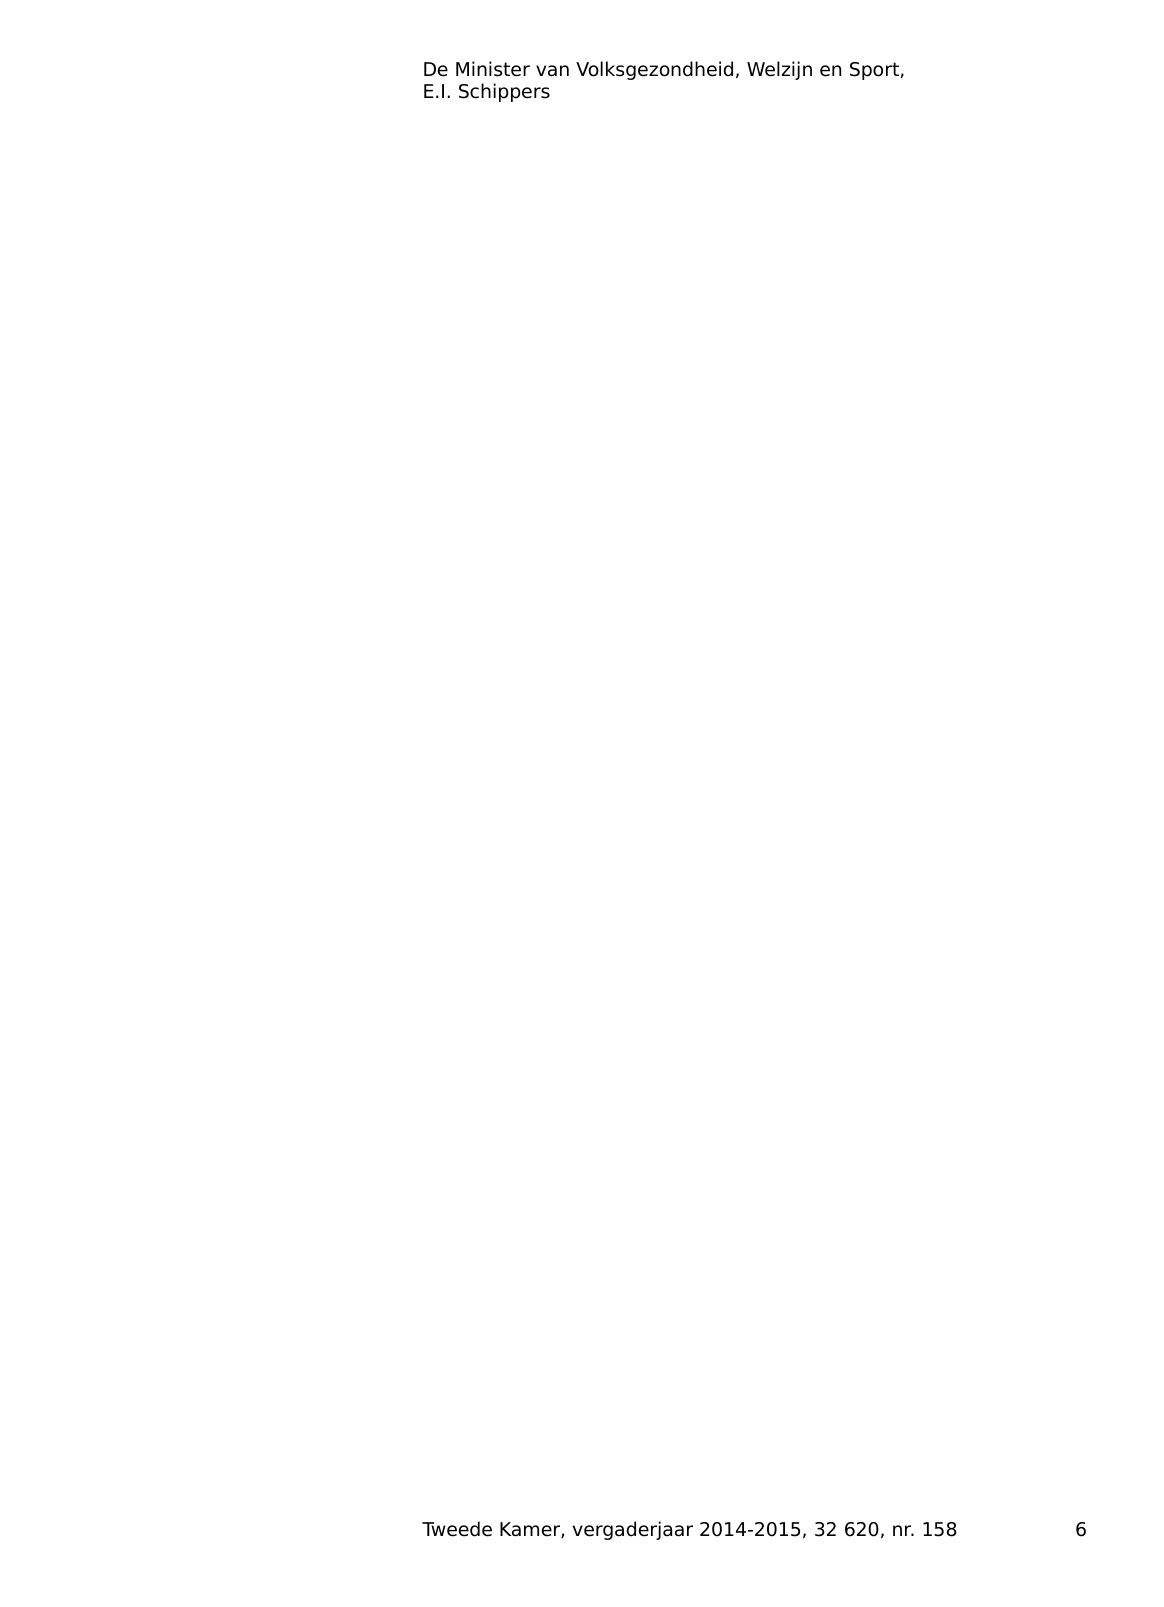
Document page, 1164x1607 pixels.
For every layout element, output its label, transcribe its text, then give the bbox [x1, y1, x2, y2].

text De Minister van Volksgezondheid, Welzijn en Sport, E.I. Schippers [422, 59, 1087, 103]
